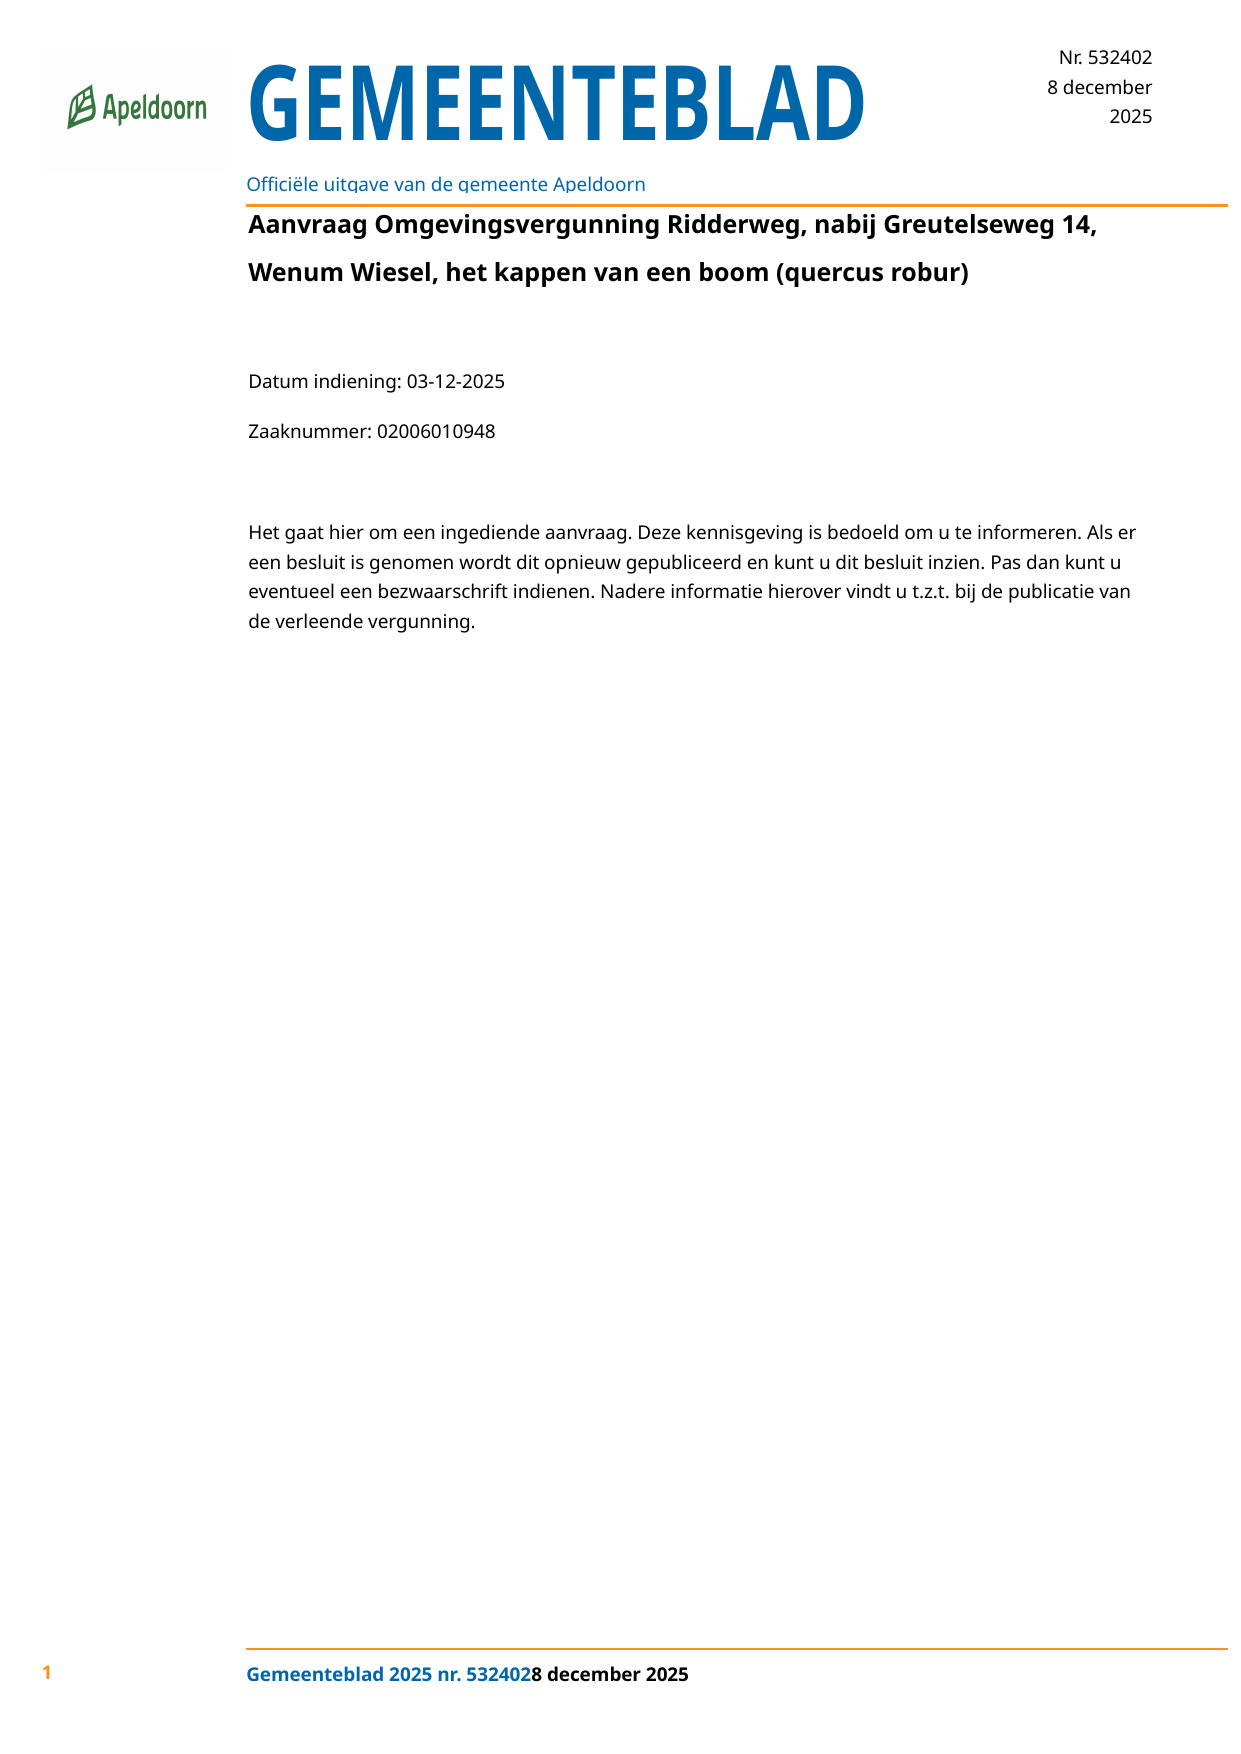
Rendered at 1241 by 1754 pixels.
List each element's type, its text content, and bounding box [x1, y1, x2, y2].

text Zaaknummer: 02006010948 [248, 419, 1152, 444]
text Aanvraag Omgevingsvergunning Ridderweg, nabij Greutelseweg 14, Wenum Wiesel, het kappen van een boom (quercus robur) [248, 207, 1152, 288]
text Het gaat hier om een ingediende aanvraag. Deze kennisgeving is bedoeld om u te informeren. Als er een besluit is genomen wordt dit opnieuw gepubliceerd en kunt u dit besluit inzien. Pas dan kunt u eventueel een bezwaarschrift indienen. Nadere informatie hierover vindt u t.z.t. bij de publicatie van de verleende vergunning. [248, 519, 1152, 634]
picture [41, 47, 231, 172]
text Datum indiening: 03-12-2025 [248, 368, 1152, 394]
